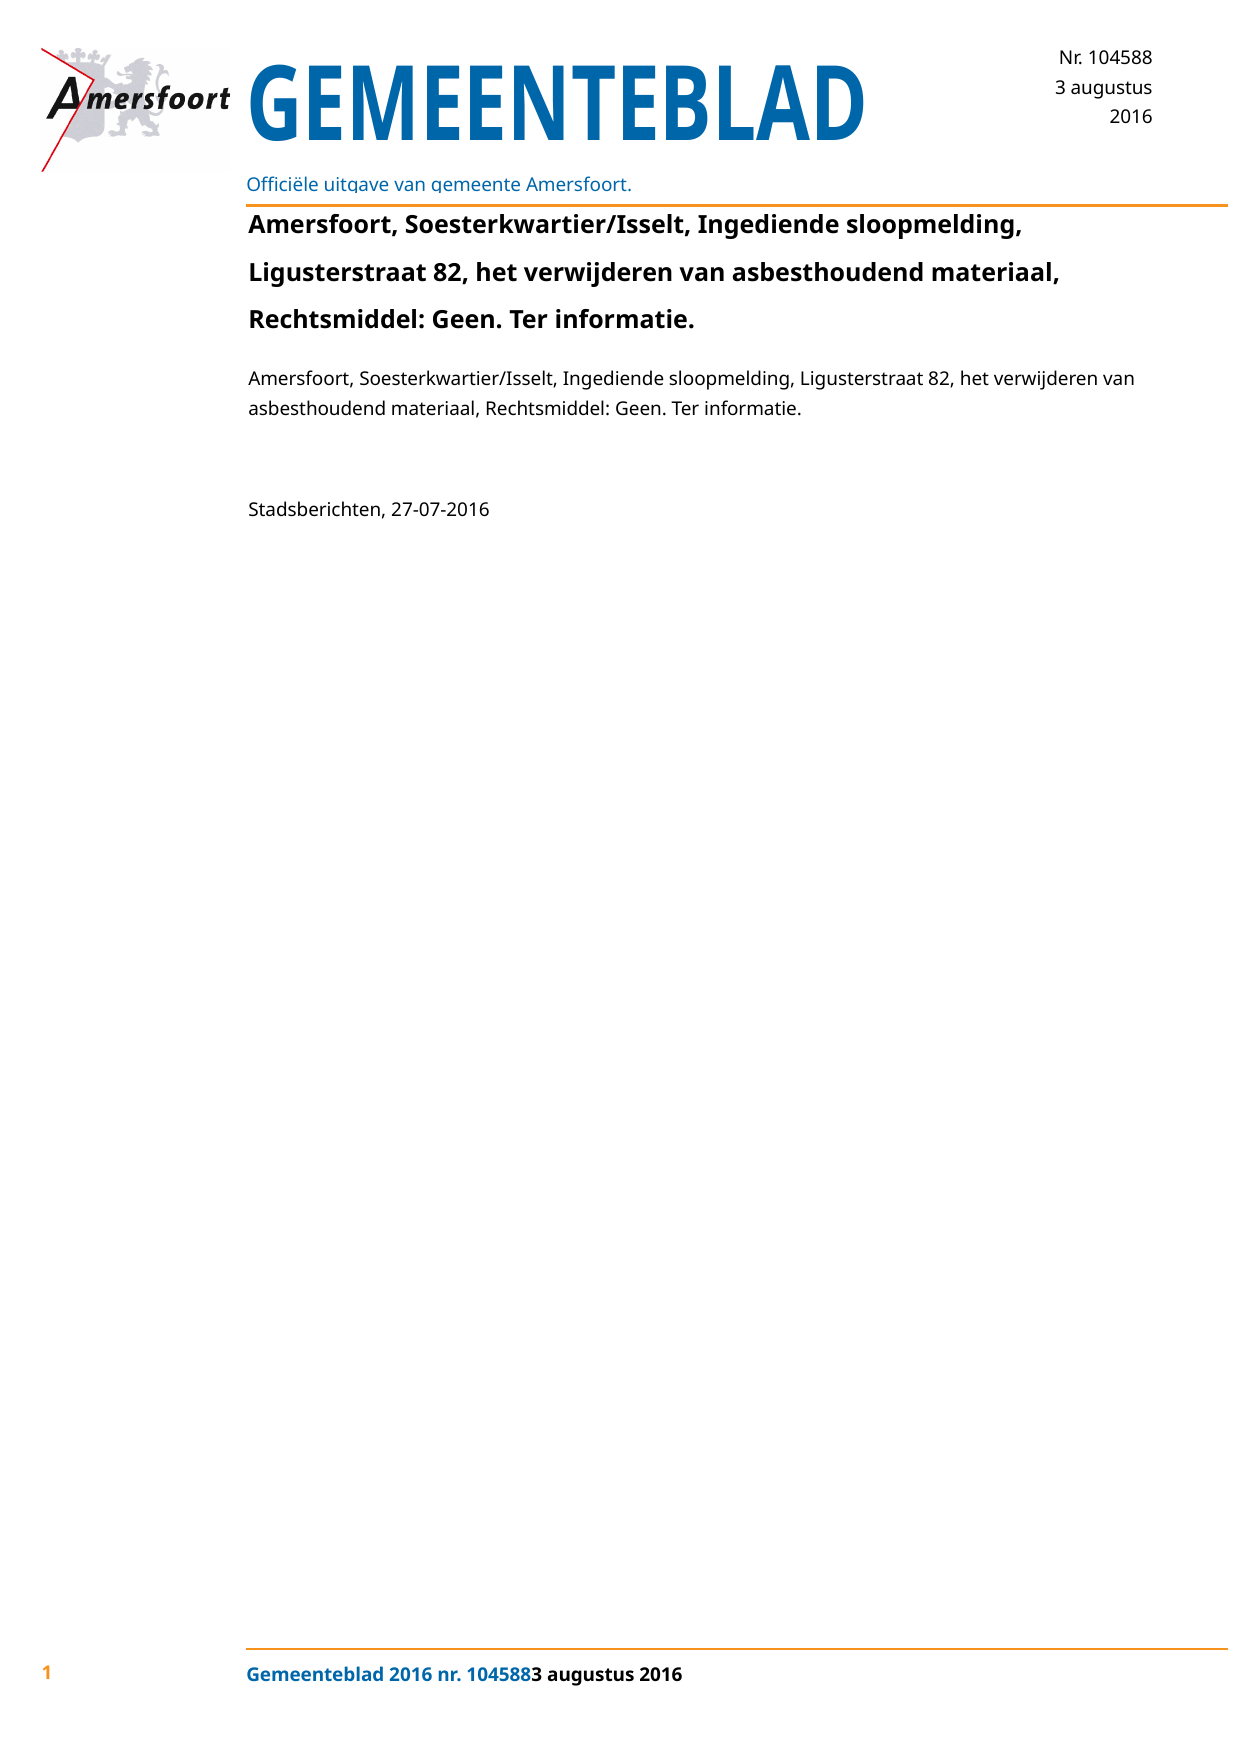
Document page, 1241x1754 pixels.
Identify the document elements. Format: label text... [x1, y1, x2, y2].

text Amersfoort, Soesterkwartier/Isselt, Ingediende sloopmelding, Ligusterstraat 82, het verwijderen van asbesthoudend materiaal, Rechtsmiddel: Geen. Ter informatie. [248, 207, 1152, 336]
text Stadsberichten, 27-07-2016 [248, 496, 1152, 522]
text Amersfoort, Soesterkwartier/Isselt, Ingediende sloopmelding, Ligusterstraat 82, het verwijderen van asbesthoudend materiaal, Rechtsmiddel: Geen. Ter informatie. [248, 366, 1152, 421]
picture [41, 47, 231, 172]
